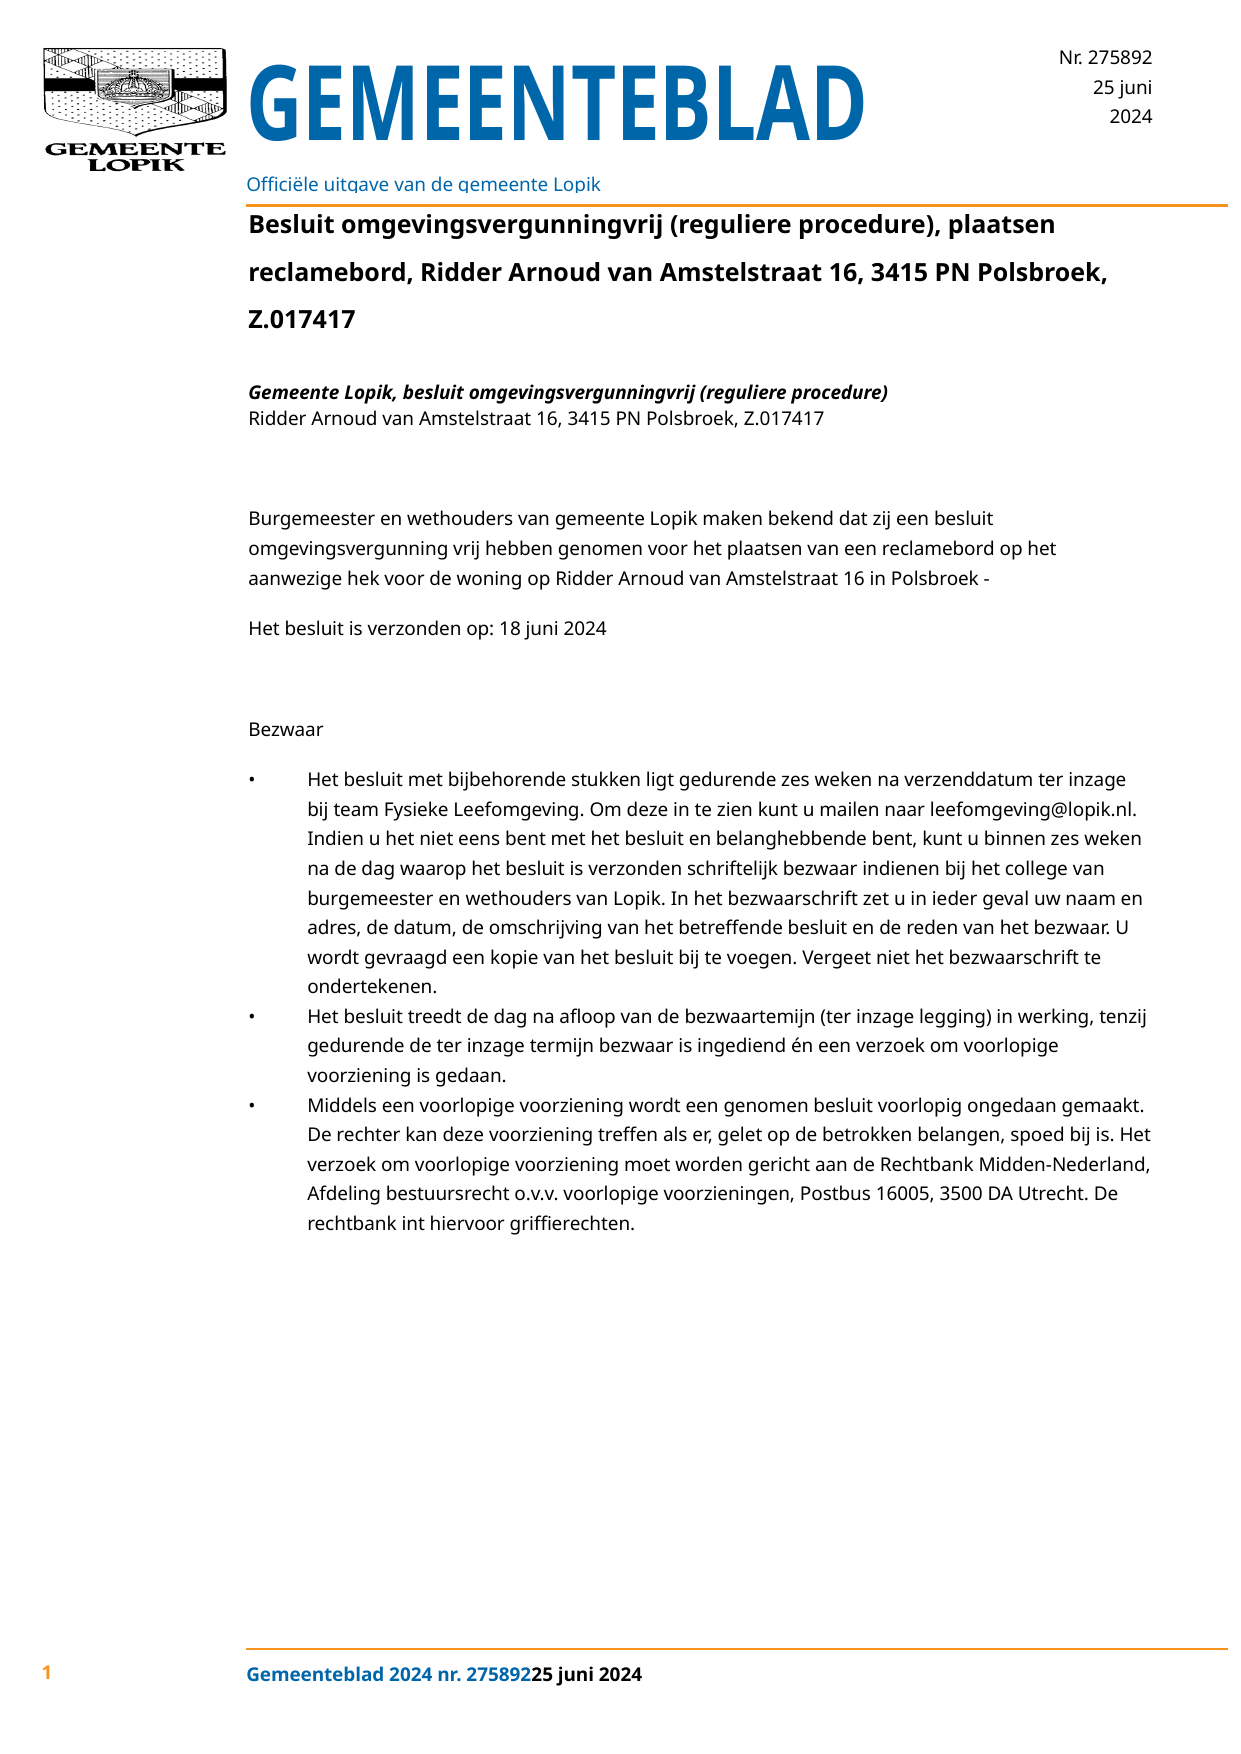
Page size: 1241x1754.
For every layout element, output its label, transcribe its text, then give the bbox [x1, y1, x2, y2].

text Besluit omgevingsvergunningvrij (reguliere procedure), plaatsen reclamebord, Ridder Arnoud van Amstelstraat 16, 3415 PN Polsbroek, Z.017417 [248, 207, 1152, 336]
list Het besluit treedt de dag na afloop van de bezwaartemijn (ter inzage legging) in werking, tenzij gedurende de ter inzage termijn bezwaar is ingediend én een verzoek om voorlopige voorziening is gedaan. [248, 1003, 1152, 1088]
text Het besluit is verzonden op: 18 juni 2024 [248, 615, 1152, 641]
text Bezwaar [248, 716, 1152, 742]
list Middels een voorlopige voorziening wordt een genomen besluit voorlopig ongedaan gemaakt. De rechter kan deze voorziening treffen als er, gelet op de betrokken belangen, spoed bij is. Het verzoek om voorlopige voorziening moet worden gericht aan de Rechtbank Midden-Nederland, Afdeling bestuursrecht o.v.v. voorlopige voorzieningen, Postbus 16005, 3500 DA Utrecht. De rechtbank int hiervoor griffierechten. [248, 1092, 1152, 1236]
text Burgemeester en wethouders van gemeente Lopik maken bekend dat zij een besluit omgevingsvergunning vrij hebben genomen voor het plaatsen van een reclamebord op het aanwezige hek voor de woning op Ridder Arnoud van Amstelstraat 16 in Polsbroek - [248, 506, 1152, 591]
text Ridder Arnoud van Amstelstraat 16, 3415 PN Polsbroek, Z.017417 [248, 405, 1152, 431]
list Het besluit met bijbehorende stukken ligt gedurende zes weken na verzenddatum ter inzage bij team Fysieke Leefomgeving. Om deze in te zien kunt u mailen naar leefomgeving@lopik.nl. Indien u het niet eens bent met het besluit en belanghebbende bent, kunt u binnen zes weken na de dag waarop het besluit is verzonden schriftelijk bezwaar indienen bij het college van burgemeester en wethouders van Lopik. In het bezwaarschrift zet u in ieder geval uw naam en adres, de datum, de omschrijving van het betreffende besluit en de reden van het bezwaar. U wordt gevraagd een kopie van het besluit bij te voegen. Vergeet niet het bezwaarschrift te ondertekenen. [248, 766, 1152, 999]
text Gemeente Lopik, besluit omgevingsvergunningvrij (reguliere procedure) [248, 379, 1152, 405]
picture [41, 47, 231, 172]
